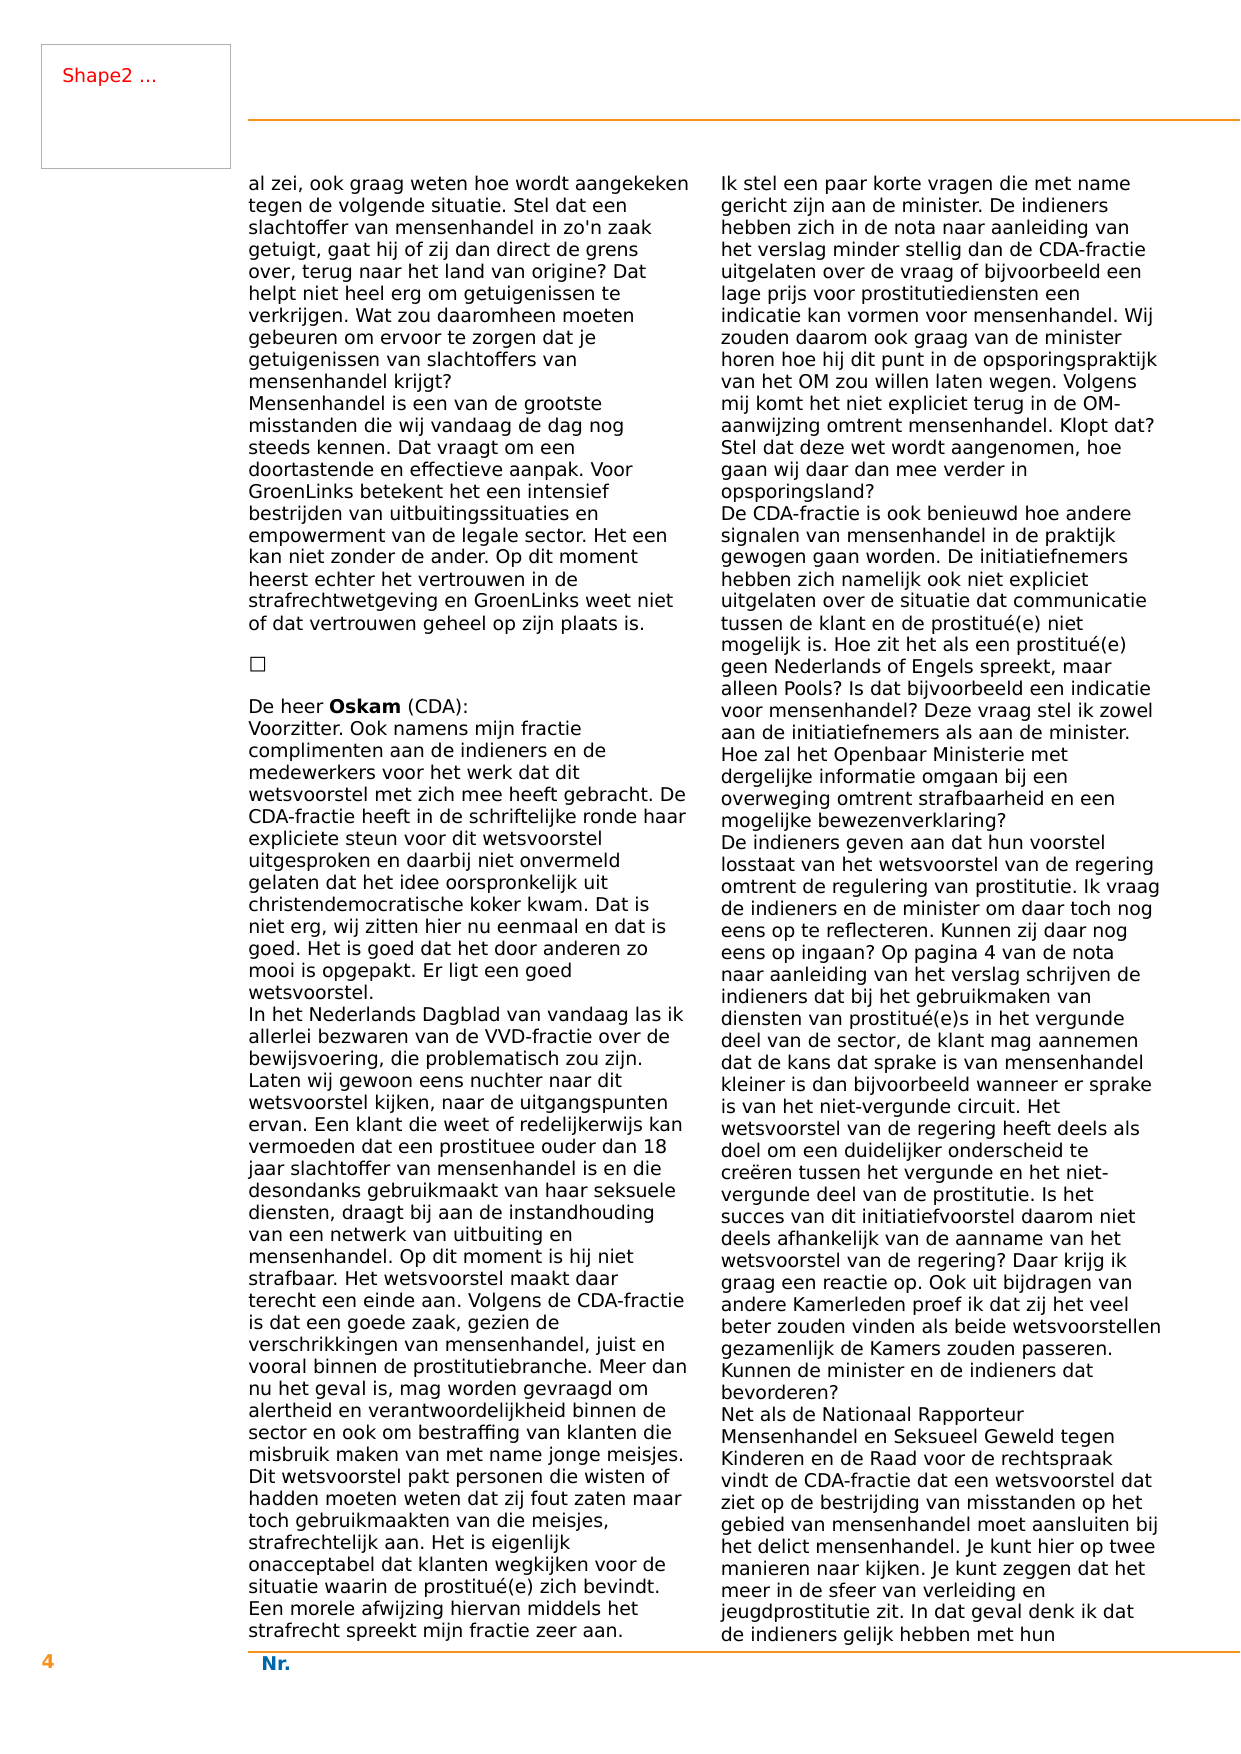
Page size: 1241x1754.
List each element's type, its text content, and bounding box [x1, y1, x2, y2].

text Net als de Nationaal Rapporteur Mensenhandel en Seksueel Geweld tegen Kinderen en de Raad voor de rechtspraak vindt de CDA-fractie dat een wetsvoorstel dat ziet op de bestrijding van misstanden op het gebied van mensenhandel moet aansluiten bij het delict mensenhandel. Je kunt hier op twee manieren naar kijken. Je kunt zeggen dat het meer in de sfeer van verleiding en jeugdprostitutie zit. In dat geval denk ik dat de indieners gelijk hebben met hun [721, 1404, 1163, 1645]
text De heer Oskam (CDA): [248, 696, 691, 718]
text Voorzitter. Ook namens mijn fractie complimenten aan de indieners en de medewerkers voor het werk dat dit wetsvoorstel met zich mee heeft gebracht. De CDA-fractie heeft in de schriftelijke ronde haar expliciete steun voor dit wetsvoorstel uitgesproken en daarbij niet onvermeld gelaten dat het idee oorspronkelijk uit christendemocratische koker kwam. Dat is niet erg, wij zitten hier nu eenmaal en dat is goed. Het is goed dat het door anderen zo mooi is opgepakt. Er ligt een goed wetsvoorstel. [248, 718, 691, 1004]
text De CDA-fractie is ook benieuwd hoe andere signalen van mensenhandel in de praktijk gewogen gaan worden. De initiatiefnemers hebben zich namelijk ook niet expliciet uitgelaten over de situatie dat communicatie tussen de klant en de prostitué(e) niet mogelijk is. Hoe zit het als een prostitué(e) geen Nederlands of Engels spreekt, maar alleen Pools? Is dat bijvoorbeeld een indicatie voor mensenhandel? Deze vraag stel ik zowel aan de initiatiefnemers als aan de minister. Hoe zal het Openbaar Ministerie met dergelijke informatie omgaan bij een overweging omtrent strafbaarheid en een mogelijke bewezenverklaring? [721, 502, 1163, 832]
text Ik stel een paar korte vragen die met name gericht zijn aan de minister. De indieners hebben zich in de nota naar aanleiding van het verslag minder stellig dan de CDA-fractie uitgelaten over de vraag of bijvoorbeeld een lage prijs voor prostitutiediensten een indicatie kan vormen voor mensenhandel. Wij zouden daarom ook graag van de minister horen hoe hij dit punt in de opsporingspraktijk van het OM zou willen laten wegen. Volgens mij komt het niet expliciet terug in de OM-aanwijzing omtrent mensenhandel. Klopt dat? Stel dat deze wet wordt aangenomen, hoe gaan wij daar dan mee verder in opsporingsland? [721, 173, 1163, 502]
text al zei, ook graag weten hoe wordt aangekeken tegen de volgende situatie. Stel dat een slachtoffer van mensenhandel in zo'n zaak getuigt, gaat hij of zij dan direct de grens over, terug naar het land van origine? Dat helpt niet heel erg om getuigenissen te verkrijgen. Wat zou daaromheen moeten gebeuren om ervoor te zorgen dat je getuigenissen van slachtoffers van mensenhandel krijgt? [248, 173, 691, 393]
text Mensenhandel is een van de grootste misstanden die wij vandaag de dag nog steeds kennen. Dat vraagt om een doortastende en effectieve aanpak. Voor GroenLinks betekent het een intensief bestrijden van uitbuitingssituaties en empowerment van de legale sector. Het een kan niet zonder de ander. Op dit moment heerst echter het vertrouwen in de strafrechtwetgeving en GroenLinks weet niet of dat vertrouwen geheel op zijn plaats is. [248, 393, 691, 634]
text In het Nederlands Dagblad van vandaag las ik allerlei bezwaren van de VVD-fractie over de bewijsvoering, die problematisch zou zijn. Laten wij gewoon eens nuchter naar dit wetsvoorstel kijken, naar de uitgangspunten ervan. Een klant die weet of redelijkerwijs kan vermoeden dat een prostituee ouder dan 18 jaar slachtoffer van mensenhandel is en die desondanks gebruikmaakt van haar seksuele diensten, draagt bij aan de instandhouding van een netwerk van uitbuiting en mensenhandel. Op dit moment is hij niet strafbaar. Het wetsvoorstel maakt daar terecht een einde aan. Volgens de CDA-fractie is dat een goede zaak, gezien de verschrikkingen van mensenhandel, juist en vooral binnen de prostitutiebranche. Meer dan nu het geval is, mag worden gevraagd om alertheid en verantwoordelijkheid binnen de sector en ook om bestraffing van klanten die misbruik maken van met name jonge meisjes. [248, 1004, 691, 1466]
text ⬜ [248, 654, 691, 676]
text Dit wetsvoorstel pakt personen die wisten of hadden moeten weten dat zij fout zaten maar toch gebruikmaakten van die meisjes, strafrechtelijk aan. Het is eigenlijk onacceptabel dat klanten wegkijken voor de situatie waarin de prostitué(e) zich bevindt. Een morele afwijzing hiervan middels het strafrecht spreekt mijn fractie zeer aan. [248, 1466, 691, 1641]
text De indieners geven aan dat hun voorstel losstaat van het wetsvoorstel van de regering omtrent de regulering van prostitutie. Ik vraag de indieners en de minister om daar toch nog eens op te reflecteren. Kunnen zij daar nog eens op ingaan? Op pagina 4 van de nota naar aanleiding van het verslag schrijven de indieners dat bij het gebruikmaken van diensten van prostitué(e)s in het vergunde deel van de sector, de klant mag aannemen dat de kans dat sprake is van mensenhandel kleiner is dan bijvoorbeeld wanneer er sprake is van het niet-vergunde circuit. Het wetsvoorstel van de regering heeft deels als doel om een duidelijker onderscheid te creëren tussen het vergunde en het niet-vergunde deel van de prostitutie. Is het succes van dit initiatiefvoorstel daarom niet deels afhankelijk van de aanname van het wetsvoorstel van de regering? Daar krijg ik graag een reactie op. Ook uit bijdragen van andere Kamerleden proef ik dat zij het veel beter zouden vinden als beide wetsvoorstellen gezamenlijk de Kamers zouden passeren. Kunnen de minister en de indieners dat bevorderen? [721, 832, 1163, 1404]
